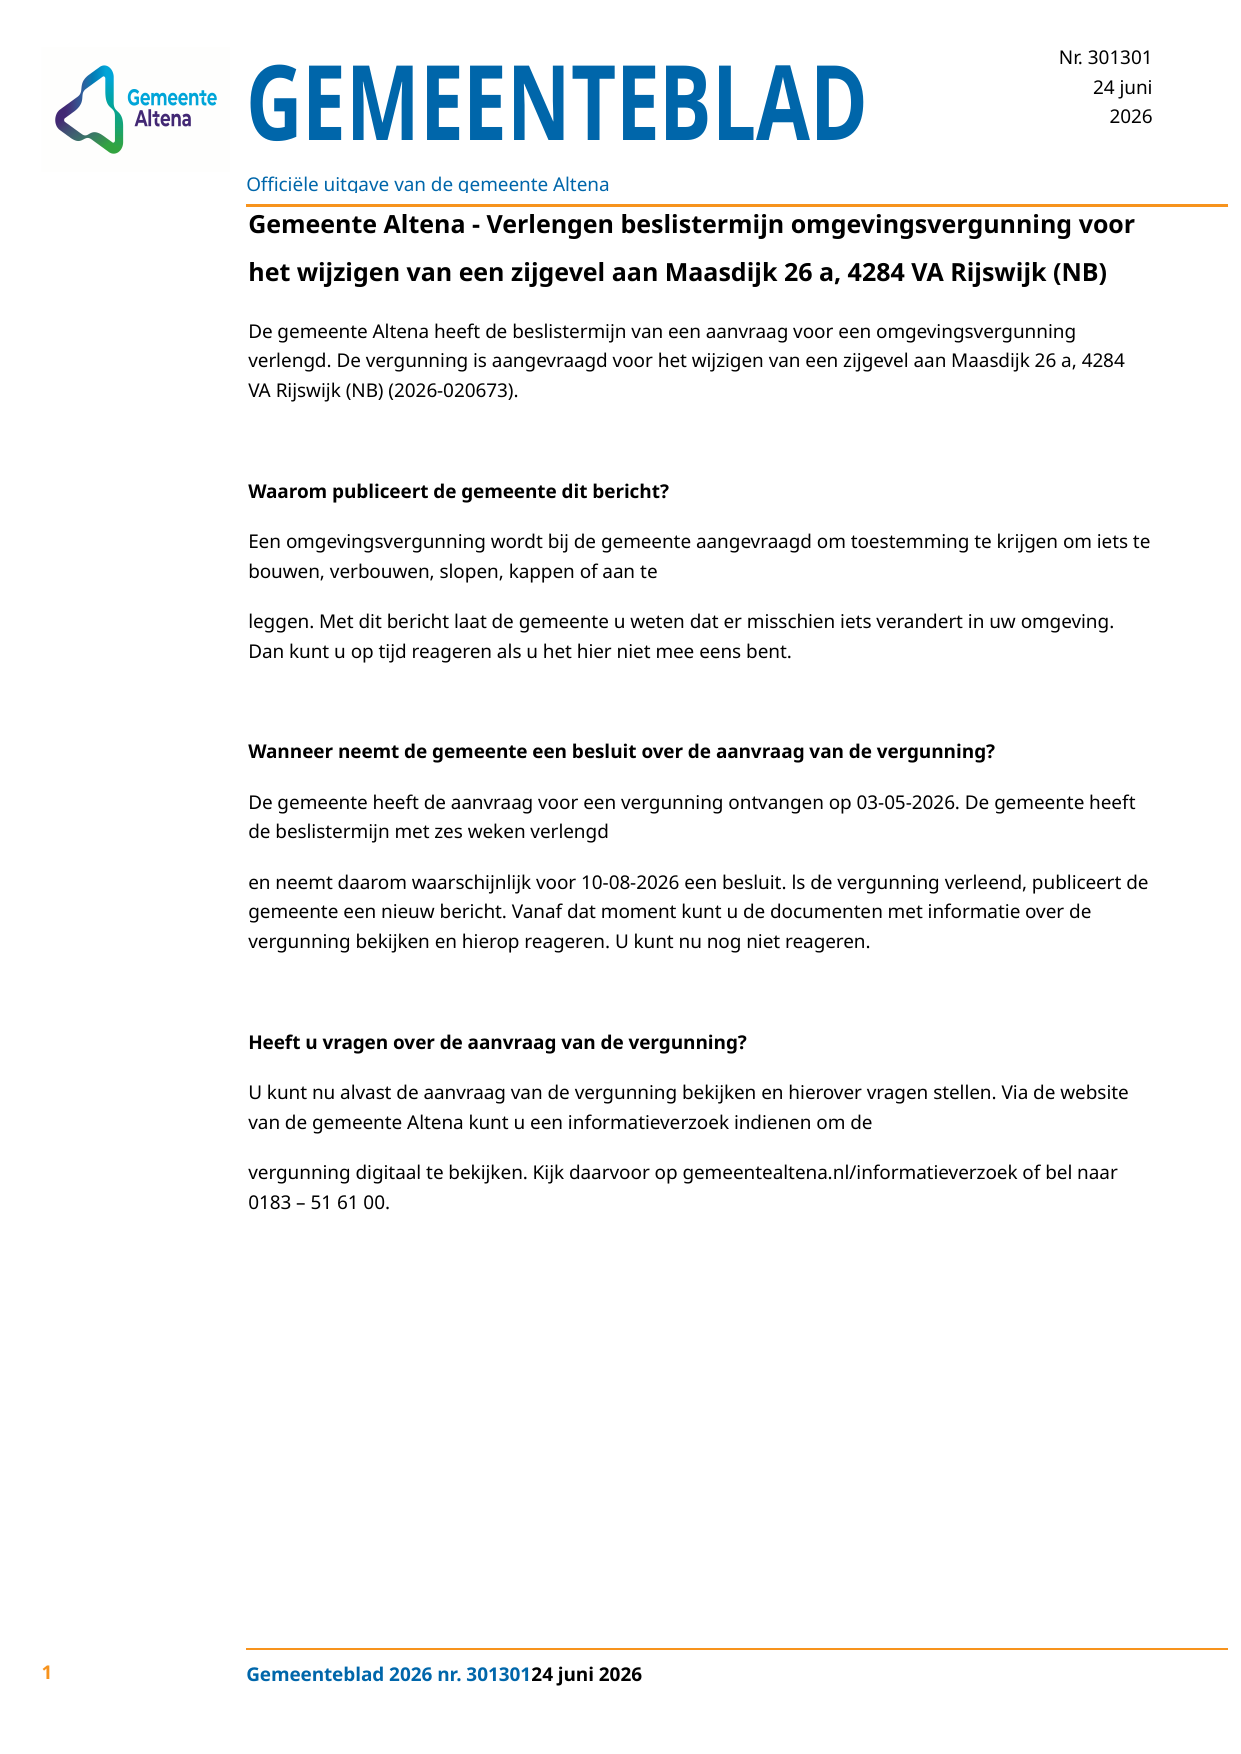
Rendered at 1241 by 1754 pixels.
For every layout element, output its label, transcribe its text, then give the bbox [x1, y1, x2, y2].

text De gemeente Altena heeft de beslistermijn van een aanvraag voor een omgevingsvergunning verlengd. De vergunning is aangevraagd voor het wijzigen van een zijgevel aan Maasdijk 26 a, 4284 VA Rijswijk (NB) (2026-020673). [248, 318, 1152, 403]
text Heeft u vragen over de aanvraag van de vergunning? [248, 1029, 1152, 1055]
text Gemeente Altena - Verlengen beslistermijn omgevingsvergunning voor het wijzigen van een zijgevel aan Maasdijk 26 a, 4284 VA Rijswijk (NB) [248, 207, 1152, 288]
text De gemeente heeft de aanvraag voor een vergunning ontvangen op 03-05-2026. De gemeente heeft de beslistermijn met zes weken verlengd [248, 789, 1152, 844]
text leggen. Met dit bericht laat de gemeente u weten dat er misschien iets verandert in uw omgeving. Dan kunt u op tijd reageren als u het hier niet mee eens bent. [248, 608, 1152, 664]
text U kunt nu alvast de aanvraag van de vergunning bekijken en hierover vragen stellen. Via de website van de gemeente Altena kunt u een informatieverzoek indienen om de [248, 1079, 1152, 1135]
text Wanneer neemt de gemeente een besluit over de aanvraag van de vergunning? [248, 739, 1152, 764]
text vergunning digitaal te bekijken. Kijk daarvoor op gemeentealtena.nl/informatieverzoek of bel naar 0183 – 51 61 00. [248, 1159, 1152, 1215]
text Waarom publiceert de gemeente dit bericht? [248, 478, 1152, 504]
text Een omgevingsvergunning wordt bij de gemeente aangevraagd om toestemming te krijgen om iets te bouwen, verbouwen, slopen, kappen of aan te [248, 528, 1152, 584]
picture [41, 47, 231, 172]
text en neemt daarom waarschijnlijk voor 10-08-2026 een besluit. ls de vergunning verleend, publiceert de gemeente een nieuw bericht. Vanaf dat moment kunt u de documenten met informatie over de vergunning bekijken en hierop reageren. U kunt nu nog niet reageren. [248, 869, 1152, 954]
